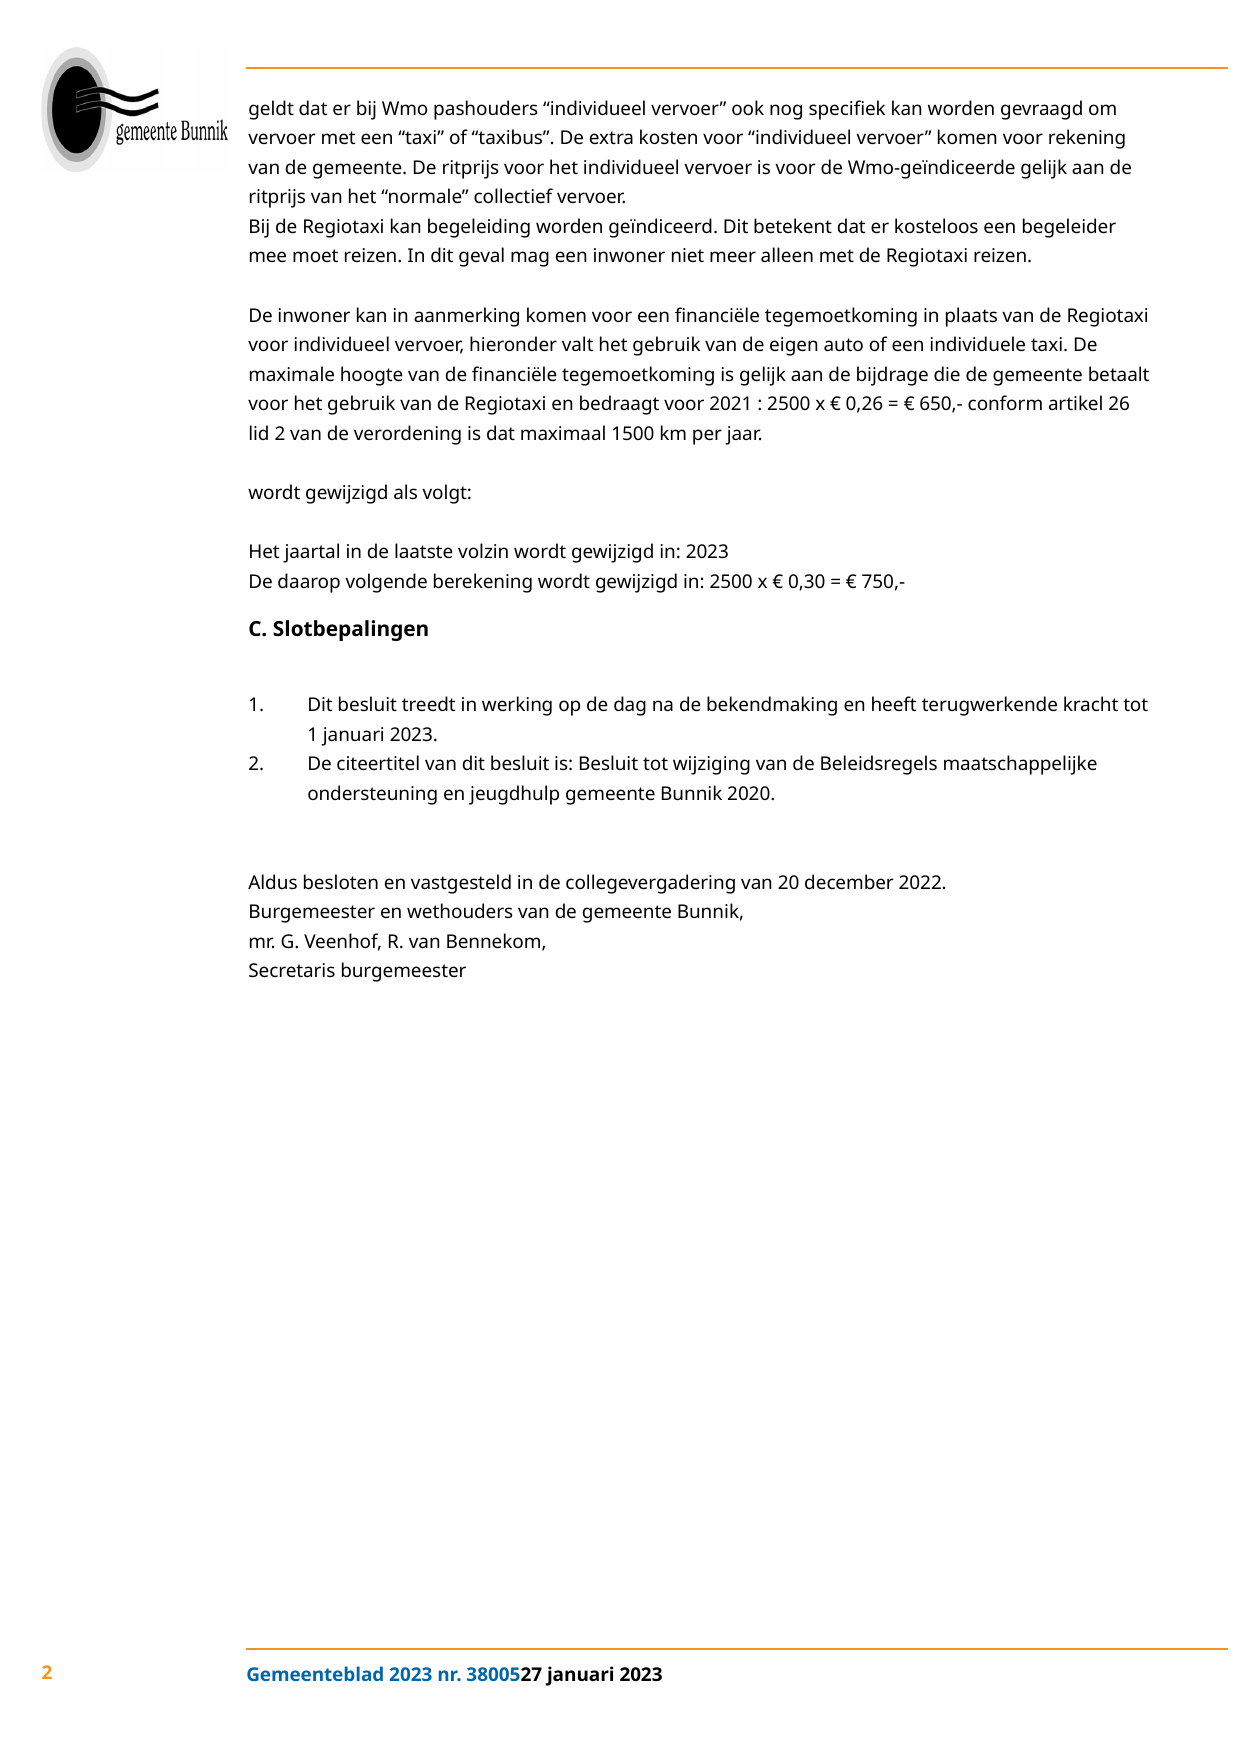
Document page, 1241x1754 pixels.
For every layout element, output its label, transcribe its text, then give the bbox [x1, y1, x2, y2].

text C. Slotbepalingen [248, 614, 1152, 642]
list Dit besluit treedt in werking op de dag na de bekendmaking en heeft terugwerkende kracht tot 1 januari 2023. [248, 691, 1152, 747]
text Secretaris burgemeester [248, 958, 1152, 983]
text Aldus besloten en vastgesteld in de collegevergadering van 20 december 2022. [248, 869, 1152, 895]
text Burgemeester en wethouders van de gemeente Bunnik, [248, 898, 1152, 924]
text geldt dat er bij Wmo pashouders “individueel vervoer” ook nog specifiek kan worden gevraagd om vervoer met een “taxi” of “taxibus”. De extra kosten voor “individueel vervoer” komen voor rekening van de gemeente. De ritprijs voor het individueel vervoer is voor de Wmo-geïndiceerde gelijk aan de ritprijs van het “normale” collectief vervoer. [248, 95, 1152, 209]
picture [41, 47, 231, 172]
text Het jaartal in de laatste volzin wordt gewijzigd in: 2023 [248, 538, 1152, 564]
text mr. G. Veenhof, R. van Bennekom, [248, 928, 1152, 954]
text De daarop volgende berekening wordt gewijzigd in: 2500 x € 0,30 = € 750,- [248, 568, 1152, 594]
text Bij de Regiotaxi kan begeleiding worden geïndiceerd. Dit betekent dat er kosteloos een begeleider mee moet reizen. In dit geval mag een inwoner niet meer alleen met de Regiotaxi reizen. [248, 213, 1152, 268]
list De citeertitel van dit besluit is: Besluit tot wijziging van de Beleidsregels maatschappelijke ondersteuning en jeugdhulp gemeente Bunnik 2020. [248, 751, 1152, 806]
text wordt gewijzigd als volgt: [248, 479, 1152, 505]
text De inwoner kan in aanmerking komen voor een financiële tegemoetkoming in plaats van de Regiotaxi voor individueel vervoer, hieronder valt het gebruik van de eigen auto of een individuele taxi. De maximale hoogte van de financiële tegemoetkoming is gelijk aan de bijdrage die de gemeente betaalt voor het gebruik van de Regiotaxi en bedraagt voor 2021 : 2500 x € 0,26 = € 650,- conform artikel 26 lid 2 van de verordening is dat maximaal 1500 km per jaar. [248, 302, 1152, 446]
